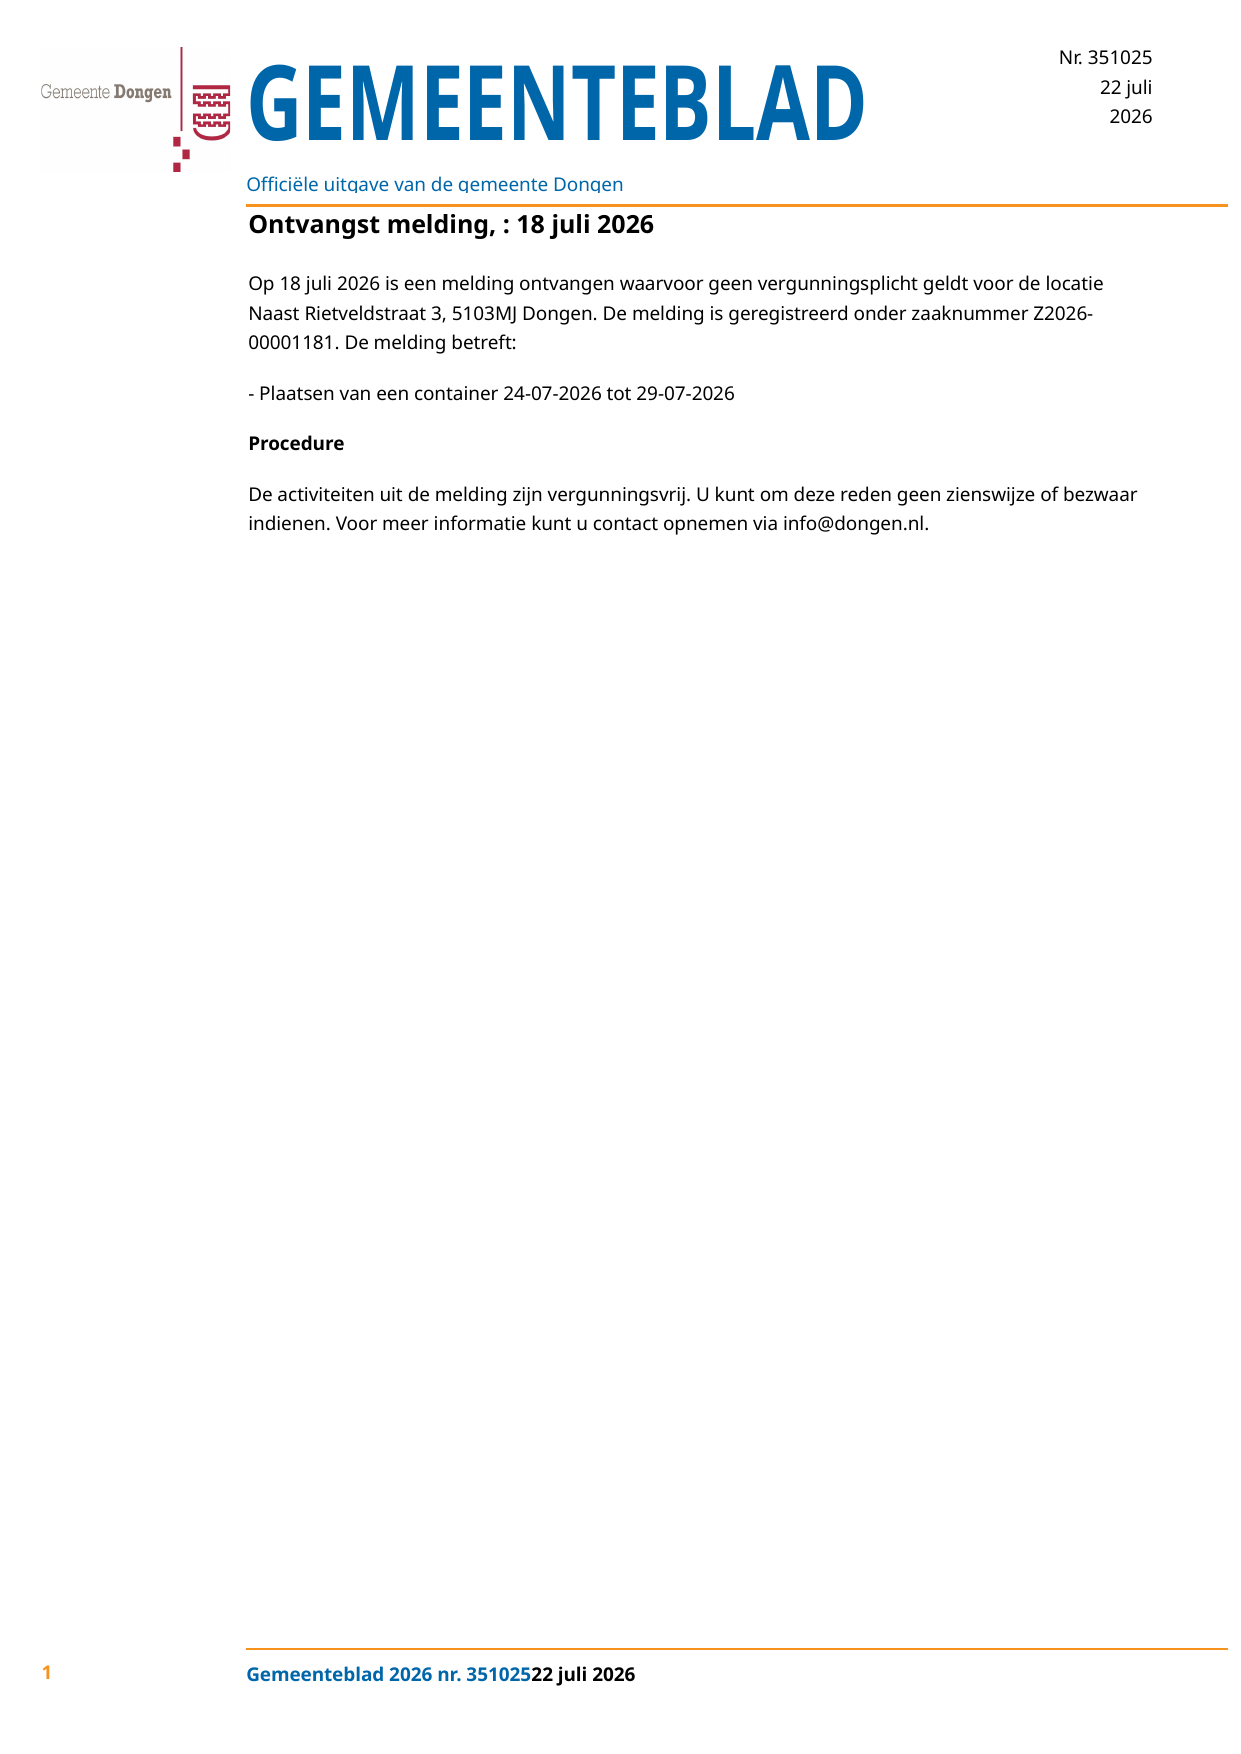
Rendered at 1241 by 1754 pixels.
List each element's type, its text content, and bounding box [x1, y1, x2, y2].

text Ontvangst melding, : 18 juli 2026 [248, 207, 1152, 241]
text Procedure [248, 430, 1152, 456]
picture [41, 47, 231, 172]
text De activiteiten uit de melding zijn vergunningsvrij. U kunt om deze reden geen zienswijze of bezwaar indienen. Voor meer informatie kunt u contact opnemen via info@dongen.nl. [248, 481, 1152, 536]
text - Plaatsen van een container 24-07-2026 tot 29-07-2026 [248, 380, 1152, 406]
text Op 18 juli 2026 is een melding ontvangen waarvoor geen vergunningsplicht geldt voor de locatie Naast Rietveldstraat 3, 5103MJ Dongen. De melding is geregistreerd onder zaaknummer Z2026-00001181. De melding betreft: [248, 270, 1152, 355]
